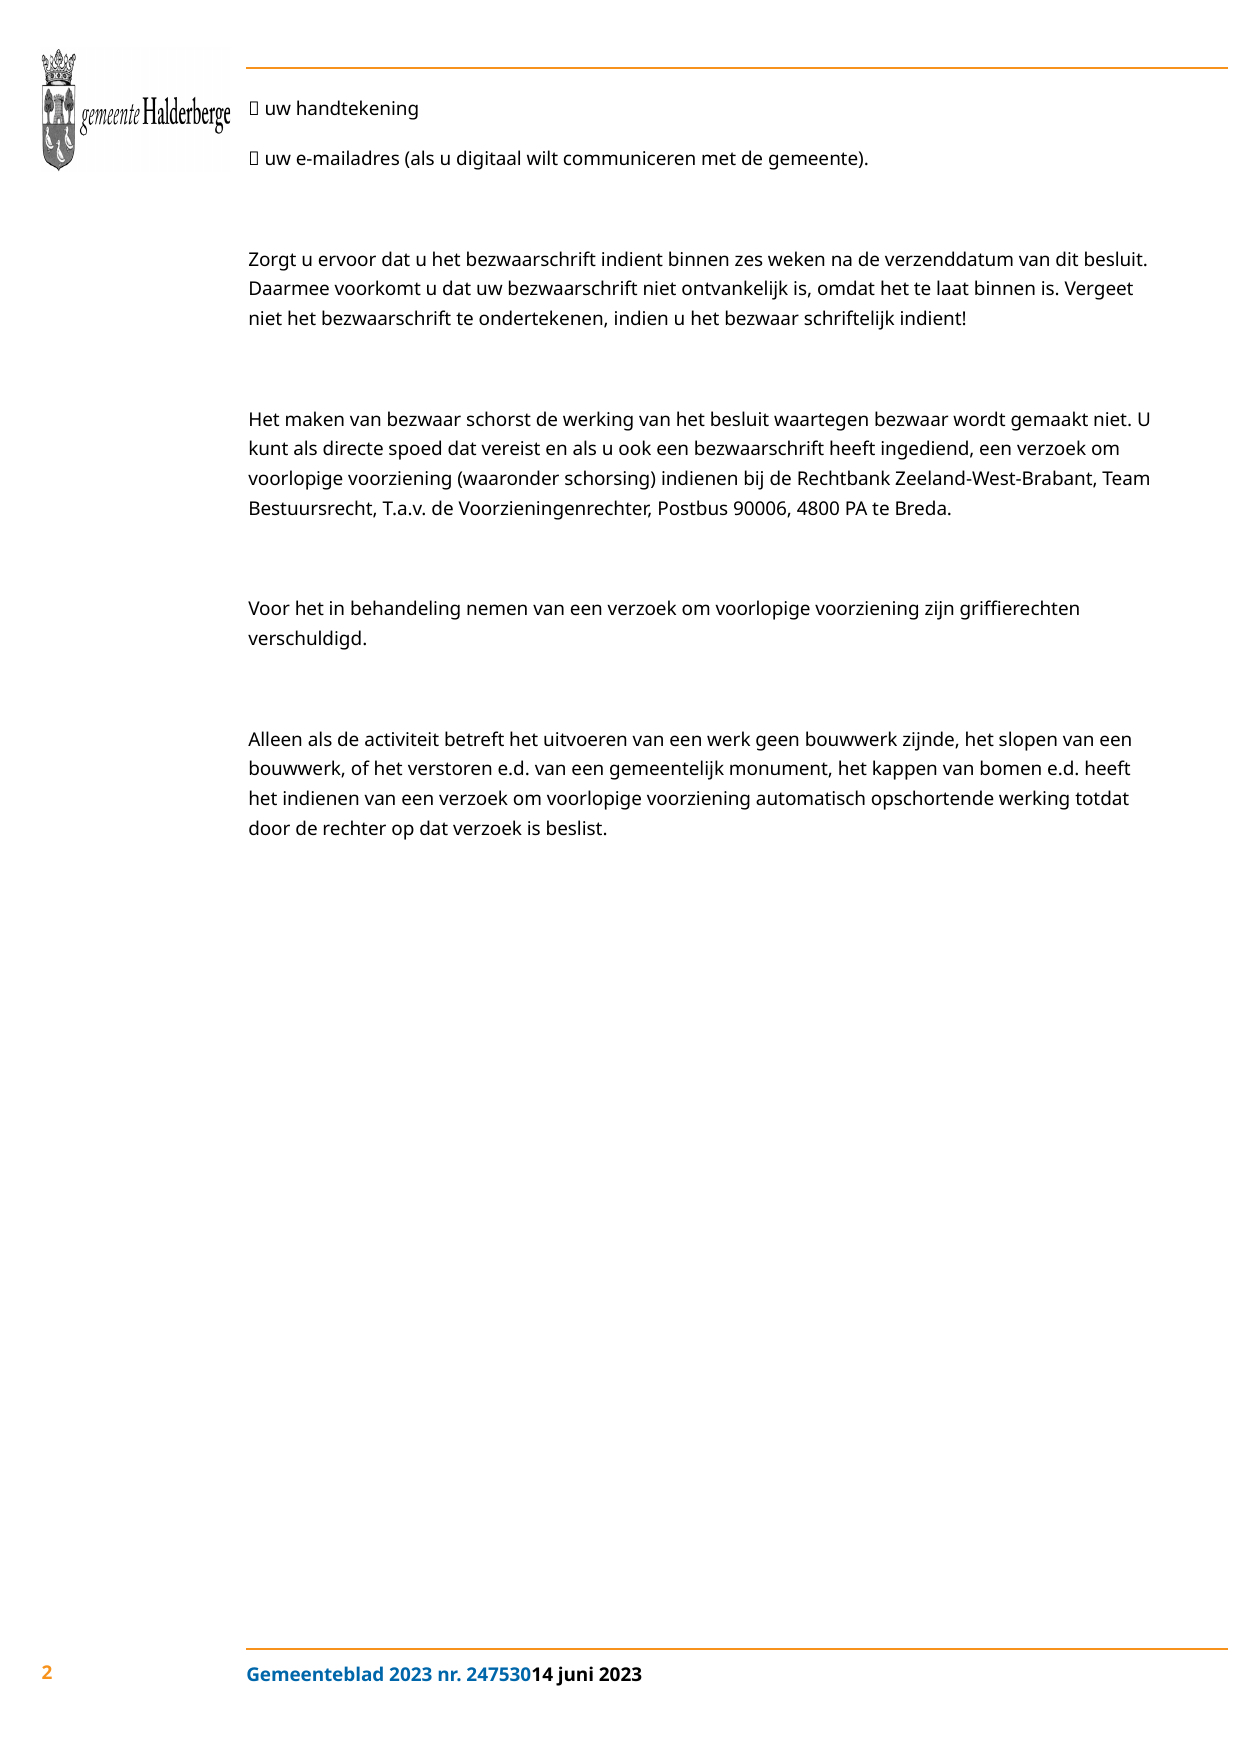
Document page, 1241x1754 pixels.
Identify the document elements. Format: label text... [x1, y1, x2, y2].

text  uw e-mailadres (als u digitaal wilt communiceren met de gemeente). [248, 145, 1152, 171]
text  uw handtekening [248, 95, 1152, 121]
text Alleen als de activiteit betreft het uitvoeren van een werk geen bouwwerk zijnde, het slopen van een bouwwerk, of het verstoren e.d. van een gemeentelijk monument, het kappen van bomen e.d. heeft het indienen van een verzoek om voorlopige voorziening automatisch opschortende werking totdat door de rechter op dat verzoek is beslist. [248, 726, 1152, 841]
text Het maken van bezwaar schorst de werking van het besluit waartegen bezwaar wordt gemaakt niet. U kunt als directe spoed dat vereist en als u ook een bezwaarschrift heeft ingediend, een verzoek om voorlopige voorziening (waaronder schorsing) indienen bij de Rechtbank Zeeland-West-Brabant, Team Bestuursrecht, T.a.v. de Voorzieningenrechter, Postbus 90006, 4800 PA te Breda. [248, 406, 1152, 521]
picture [41, 47, 231, 172]
text Voor het in behandeling nemen van een verzoek om voorlopige voorziening zijn griffierechten verschuldigd. [248, 596, 1152, 651]
text Zorgt u ervoor dat u het bezwaarschrift indient binnen zes weken na de verzenddatum van dit besluit. Daarmee voorkomt u dat uw bezwaarschrift niet ontvankelijk is, omdat het te laat binnen is. Vergeet niet het bezwaarschrift te ondertekenen, indien u het bezwaar schriftelijk indient! [248, 246, 1152, 331]
